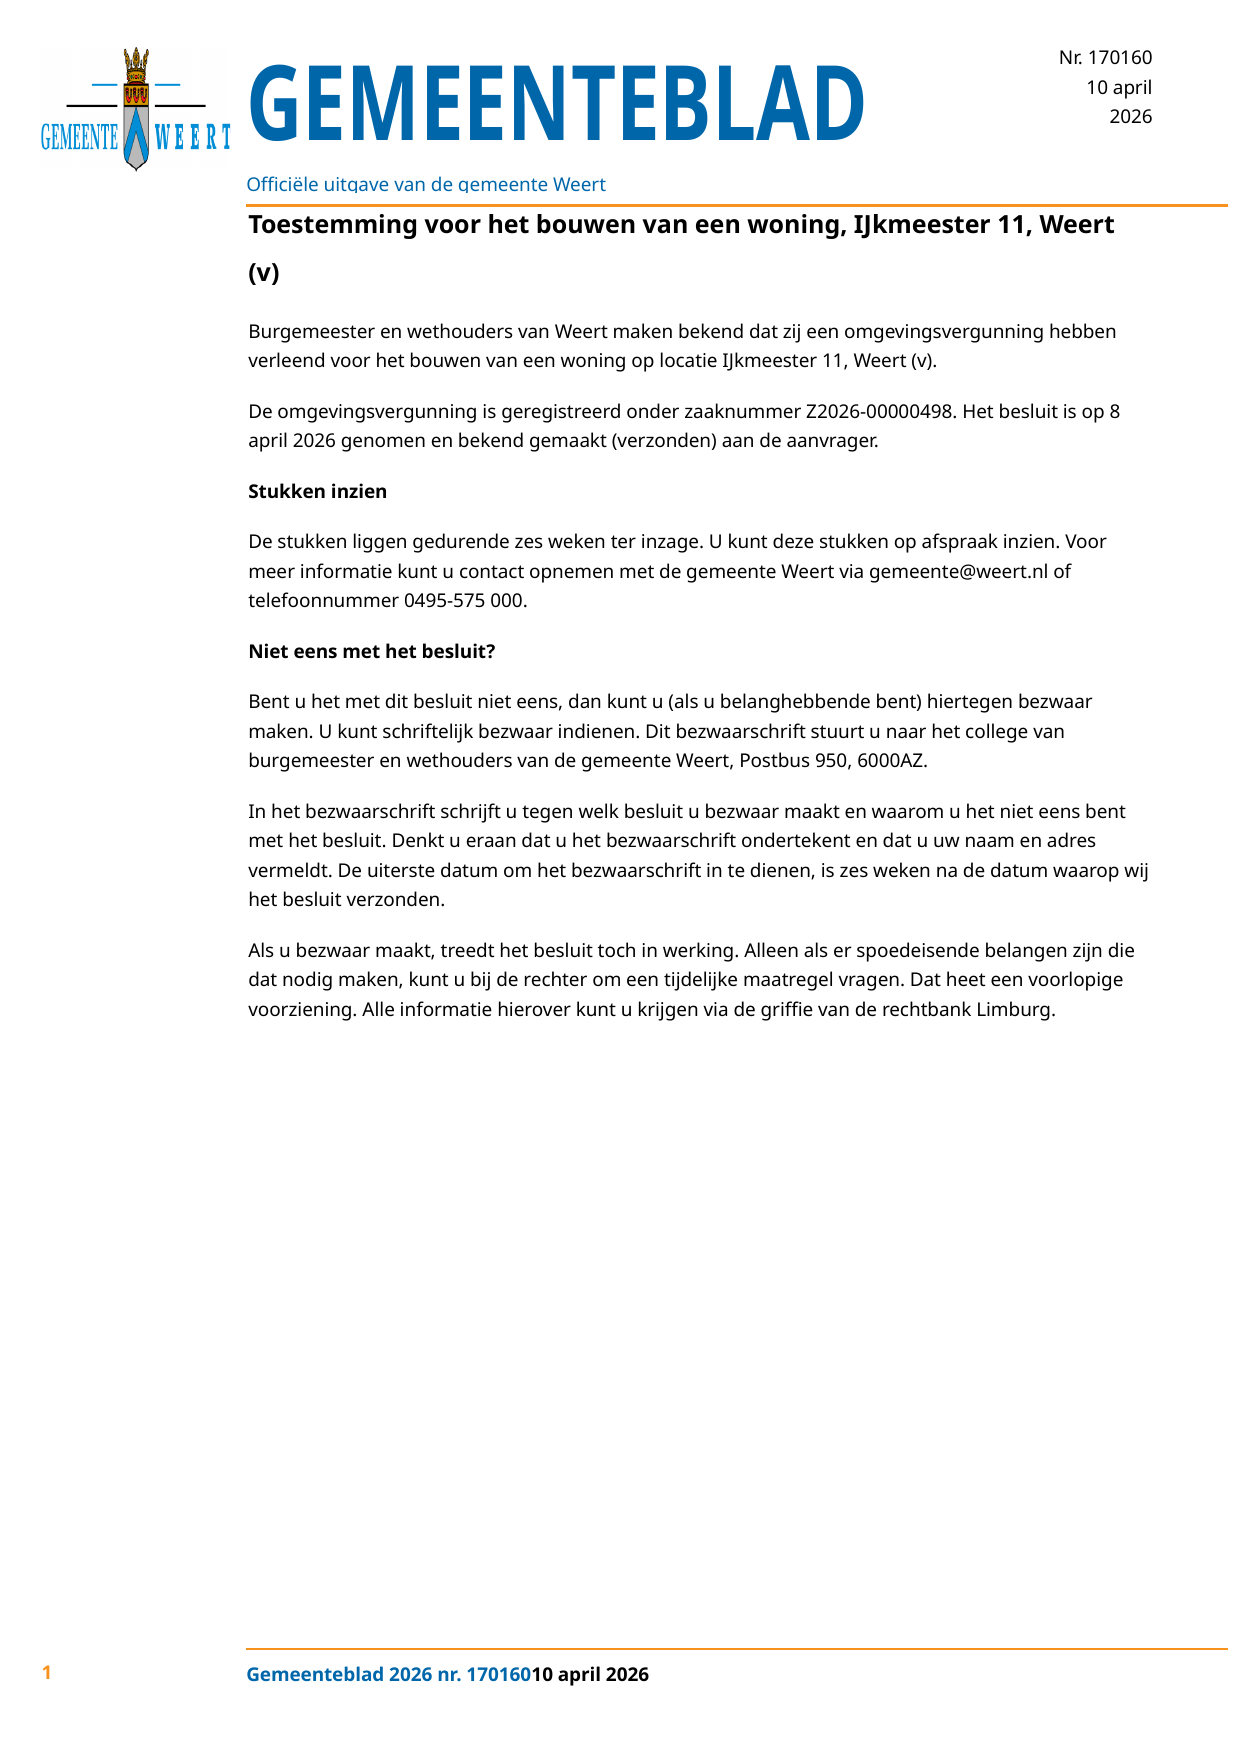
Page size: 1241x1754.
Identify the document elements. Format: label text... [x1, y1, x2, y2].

text Als u bezwaar maakt, treedt het besluit toch in werking. Alleen als er spoedeisende belangen zijn die dat nodig maken, kunt u bij de rechter om een tijdelijke maatregel vragen. Dat heet een voorlopige voorziening. Alle informatie hierover kunt u krijgen via de griffie van de rechtbank Limburg. [248, 937, 1152, 1022]
text Bent u het met dit besluit niet eens, dan kunt u (als u belanghebbende bent) hiertegen bezwaar maken. U kunt schriftelijk bezwaar indienen. Dit bezwaarschrift stuurt u naar het college van burgemeester en wethouders van de gemeente Weert, Postbus 950, 6000AZ. [248, 688, 1152, 773]
text Niet eens met het besluit? [248, 638, 1152, 664]
text Toestemming voor het bouwen van een woning, IJkmeester 11, Weert (v) [248, 207, 1152, 288]
text Burgemeester en wethouders van Weert maken bekend dat zij een omgevingsvergunning hebben verleend voor het bouwen van een woning op locatie IJkmeester 11, Weert (v). [248, 318, 1152, 373]
picture [41, 47, 231, 172]
text Stukken inzien [248, 478, 1152, 504]
text De omgevingsvergunning is geregistreerd onder zaaknummer Z2026-00000498. Het besluit is op 8 april 2026 genomen en bekend gemaakt (verzonden) aan de aanvrager. [248, 398, 1152, 453]
text In het bezwaarschrift schrijft u tegen welk besluit u bezwaar maakt en waarom u het niet eens bent met het besluit. Denkt u eraan dat u het bezwaarschrift ondertekent en dat u uw naam en adres vermeldt. De uiterste datum om het bezwaarschrift in te dienen, is zes weken na de datum waarop wij het besluit verzonden. [248, 798, 1152, 912]
text De stukken liggen gedurende zes weken ter inzage. U kunt deze stukken op afspraak inzien. Voor meer informatie kunt u contact opnemen met de gemeente Weert via gemeente@weert.nl of telefoonnummer 0495-575 000. [248, 528, 1152, 613]
